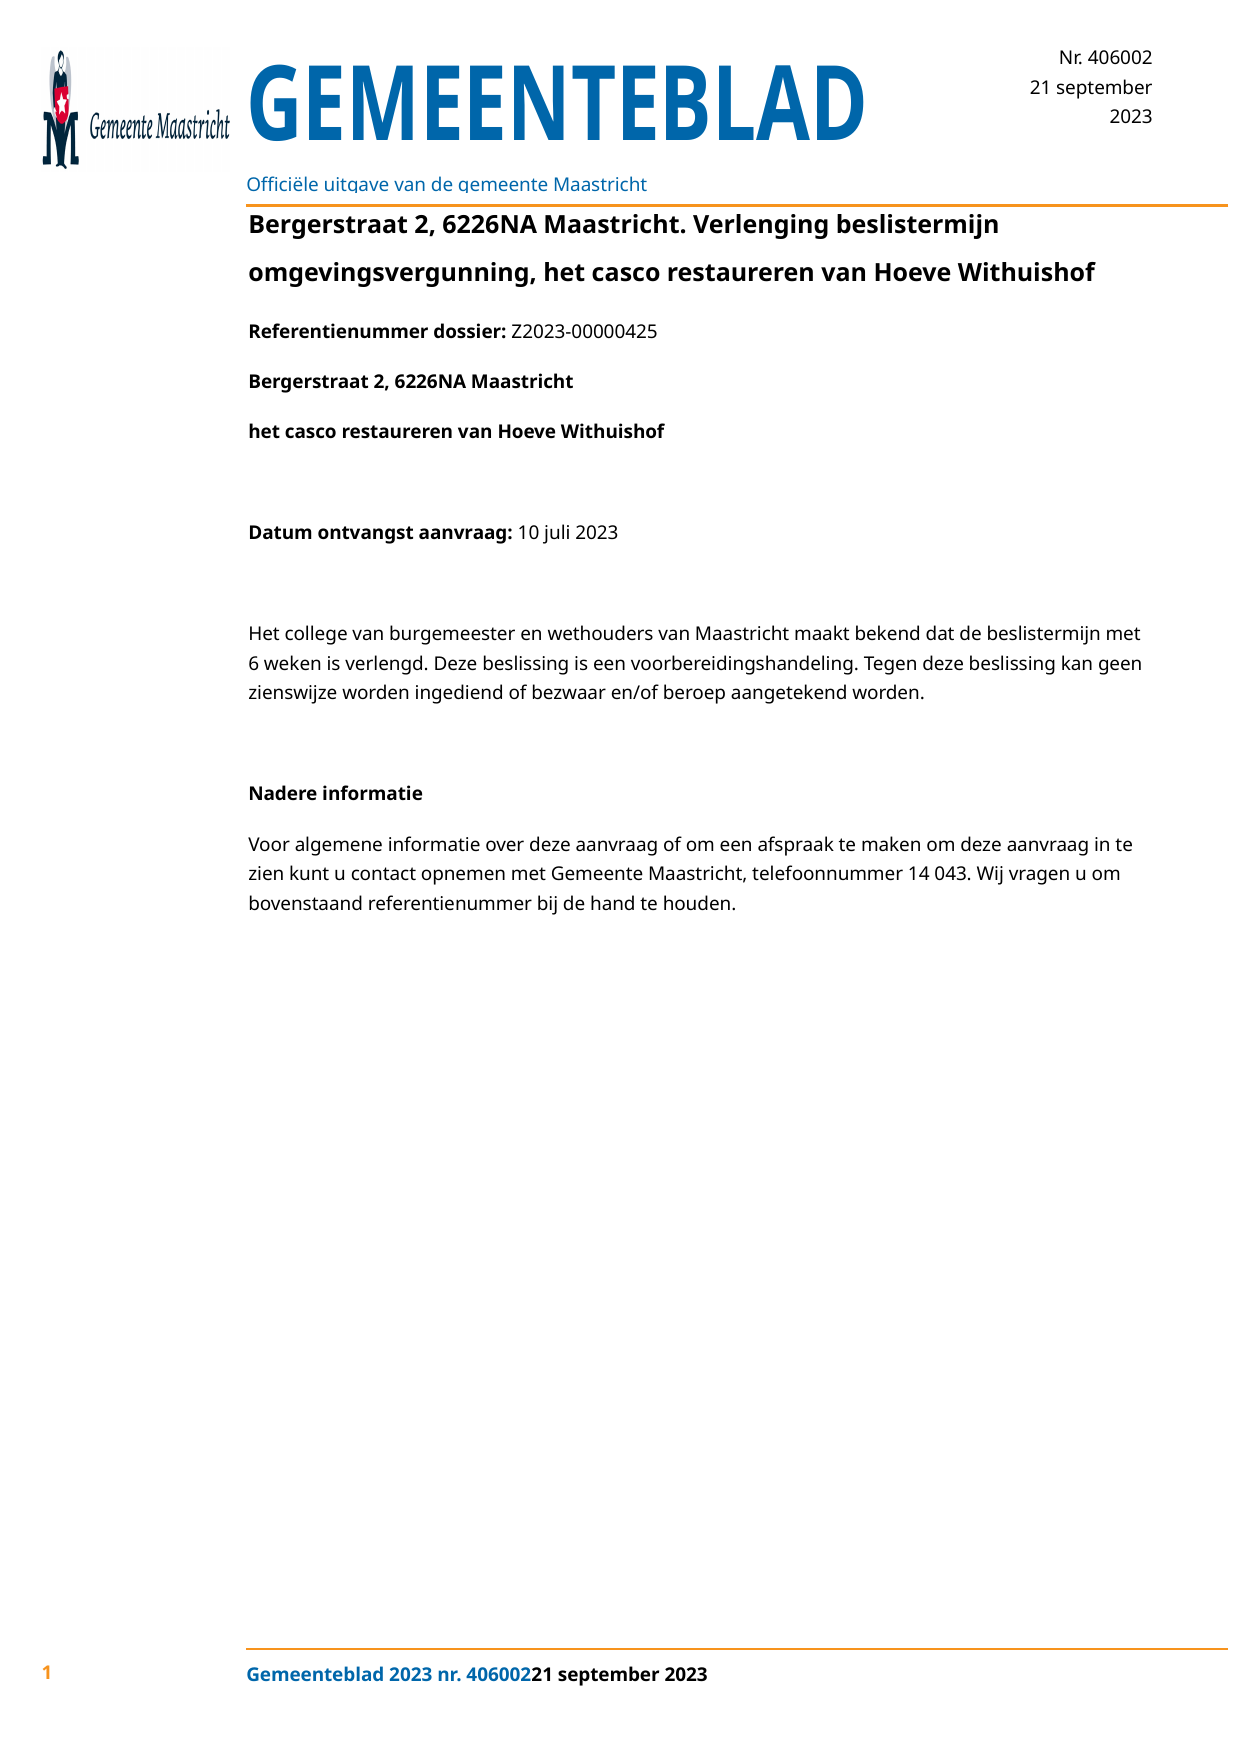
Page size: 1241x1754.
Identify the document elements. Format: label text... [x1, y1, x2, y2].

picture [41, 47, 231, 172]
text Datum ontvangst aanvraag: 10 juli 2023 [248, 519, 1152, 545]
text Bergerstraat 2, 6226NA Maastricht [248, 368, 1152, 394]
text Nadere informatie [248, 780, 1152, 806]
text Referentienummer dossier: Z2023-00000425 [248, 318, 1152, 344]
text Het college van burgemeester en wethouders van Maastricht maakt bekend dat de beslistermijn met 6 weken is verlengd. Deze beslissing is een voorbereidingshandeling. Tegen deze beslissing kan geen zienswijze worden ingediend of bezwaar en/of beroep aangetekend worden. [248, 620, 1152, 705]
text Voor algemene informatie over deze aanvraag of om een afspraak te maken om deze aanvraag in te zien kunt u contact opnemen met Gemeente Maastricht, telefoonnummer 14 043. Wij vragen u om bovenstaand referentienummer bij de hand te houden. [248, 831, 1152, 916]
text het casco restaureren van Hoeve Withuishof [248, 419, 1152, 444]
text Bergerstraat 2, 6226NA Maastricht. Verlenging beslistermijn omgevingsvergunning, het casco restaureren van Hoeve Withuishof [248, 207, 1152, 288]
